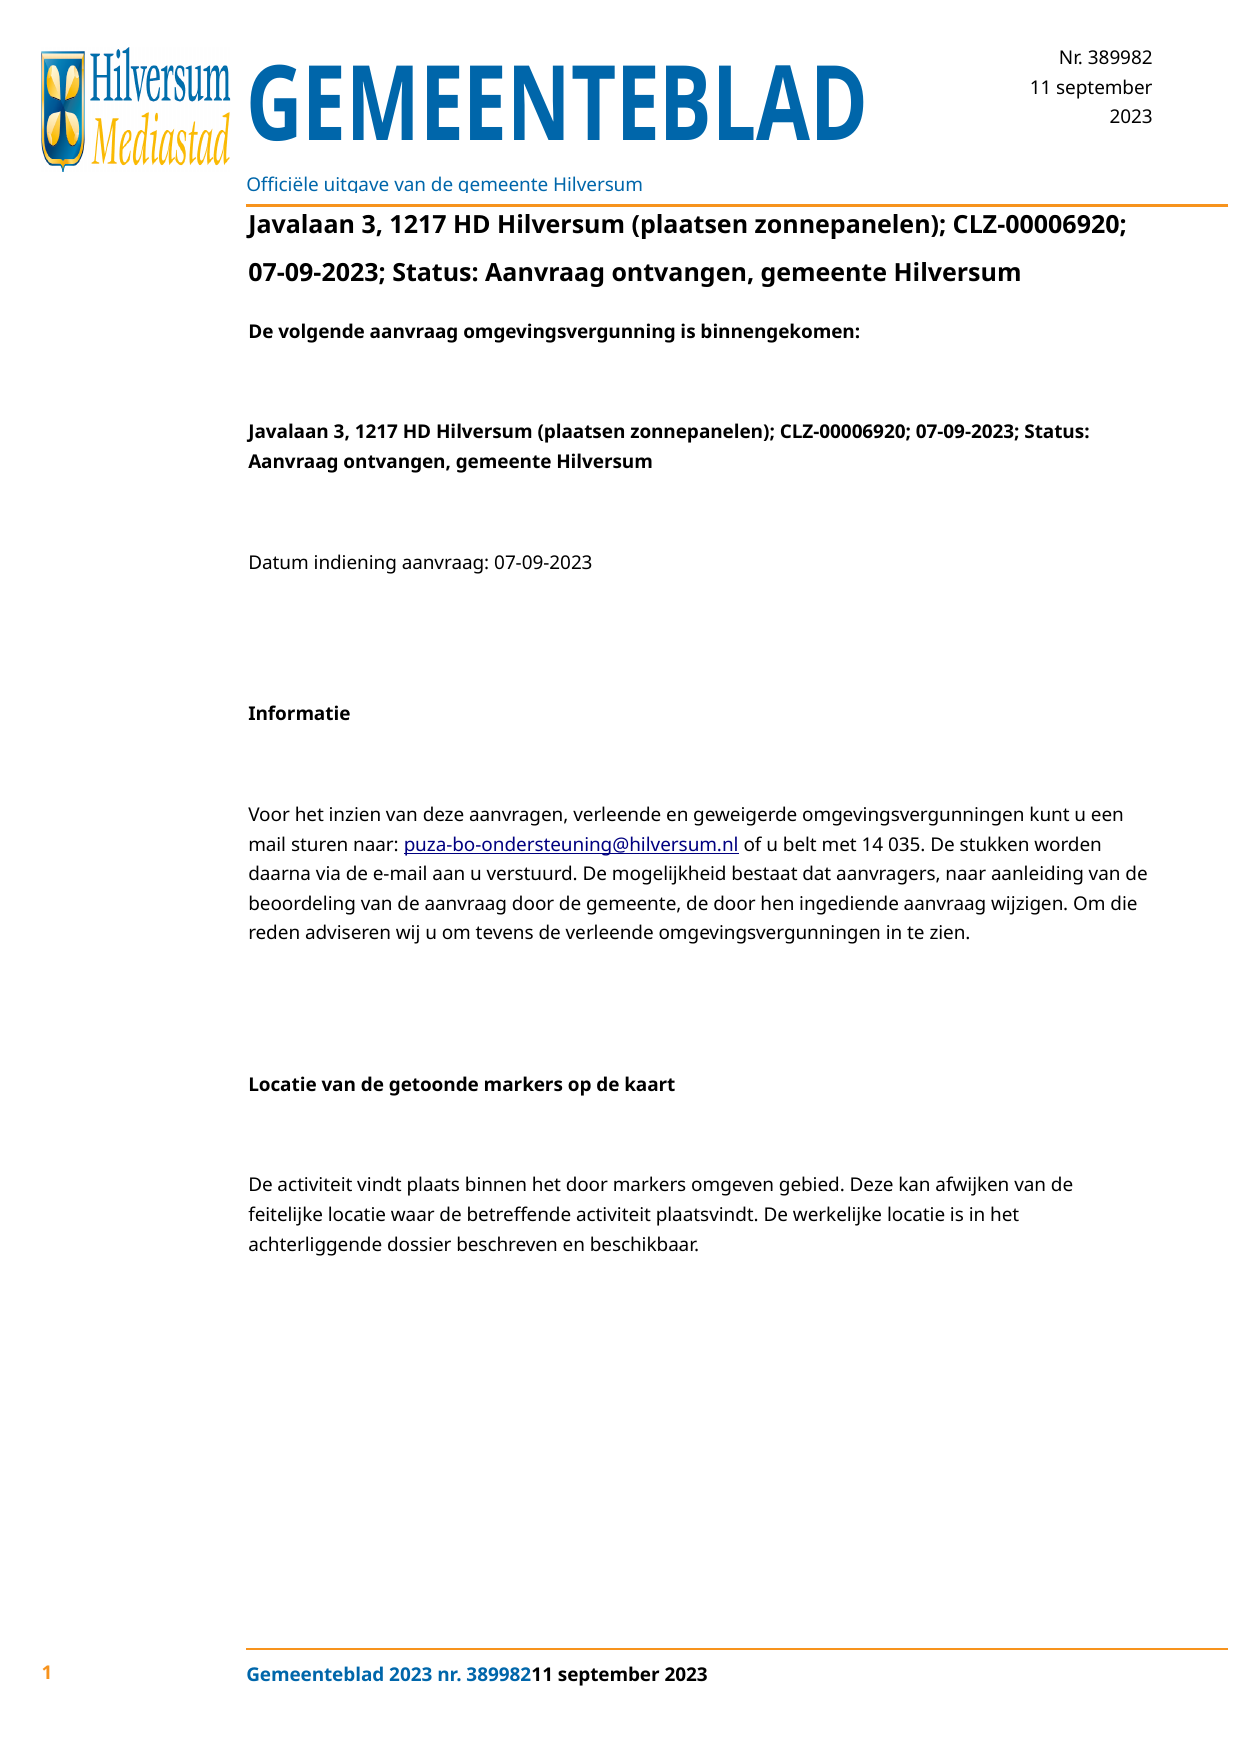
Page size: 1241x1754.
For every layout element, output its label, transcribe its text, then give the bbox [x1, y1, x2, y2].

text Voor het inzien van deze aanvragen, verleende en geweigerde omgevingsvergunningen kunt u een mail sturen naar: puza-bo-ondersteuning@hilversum.nl of u belt met 14 035. De stukken worden daarna via de e-mail aan u verstuurd. De mogelijkheid bestaat dat aanvragers, naar aanleiding van de beoordeling van de aanvraag door de gemeente, de door hen ingediende aanvraag wijzigen. Om die reden adviseren wij u om tevens de verleende omgevingsvergunningen in te zien. [248, 801, 1152, 945]
text Locatie van de getoonde markers op de kaart [248, 1071, 1152, 1097]
text De activiteit vindt plaats binnen het door markers omgeven gebied. Deze kan afwijken van de feitelijke locatie waar de betreffende activiteit plaatsvindt. De werkelijke locatie is in het achterliggende dossier beschreven en beschikbaar. [248, 1172, 1152, 1257]
text Javalaan 3, 1217 HD Hilversum (plaatsen zonnepanelen); CLZ-00006920; 07-09-2023; Status: Aanvraag ontvangen, gemeente Hilversum [248, 419, 1152, 474]
text Datum indiening aanvraag: 07-09-2023 [248, 549, 1152, 575]
text De volgende aanvraag omgevingsvergunning is binnengekomen: [248, 318, 1152, 344]
picture [41, 47, 231, 172]
text Informatie [248, 700, 1152, 726]
text Javalaan 3, 1217 HD Hilversum (plaatsen zonnepanelen); CLZ-00006920; 07-09-2023; Status: Aanvraag ontvangen, gemeente Hilversum [248, 207, 1152, 288]
